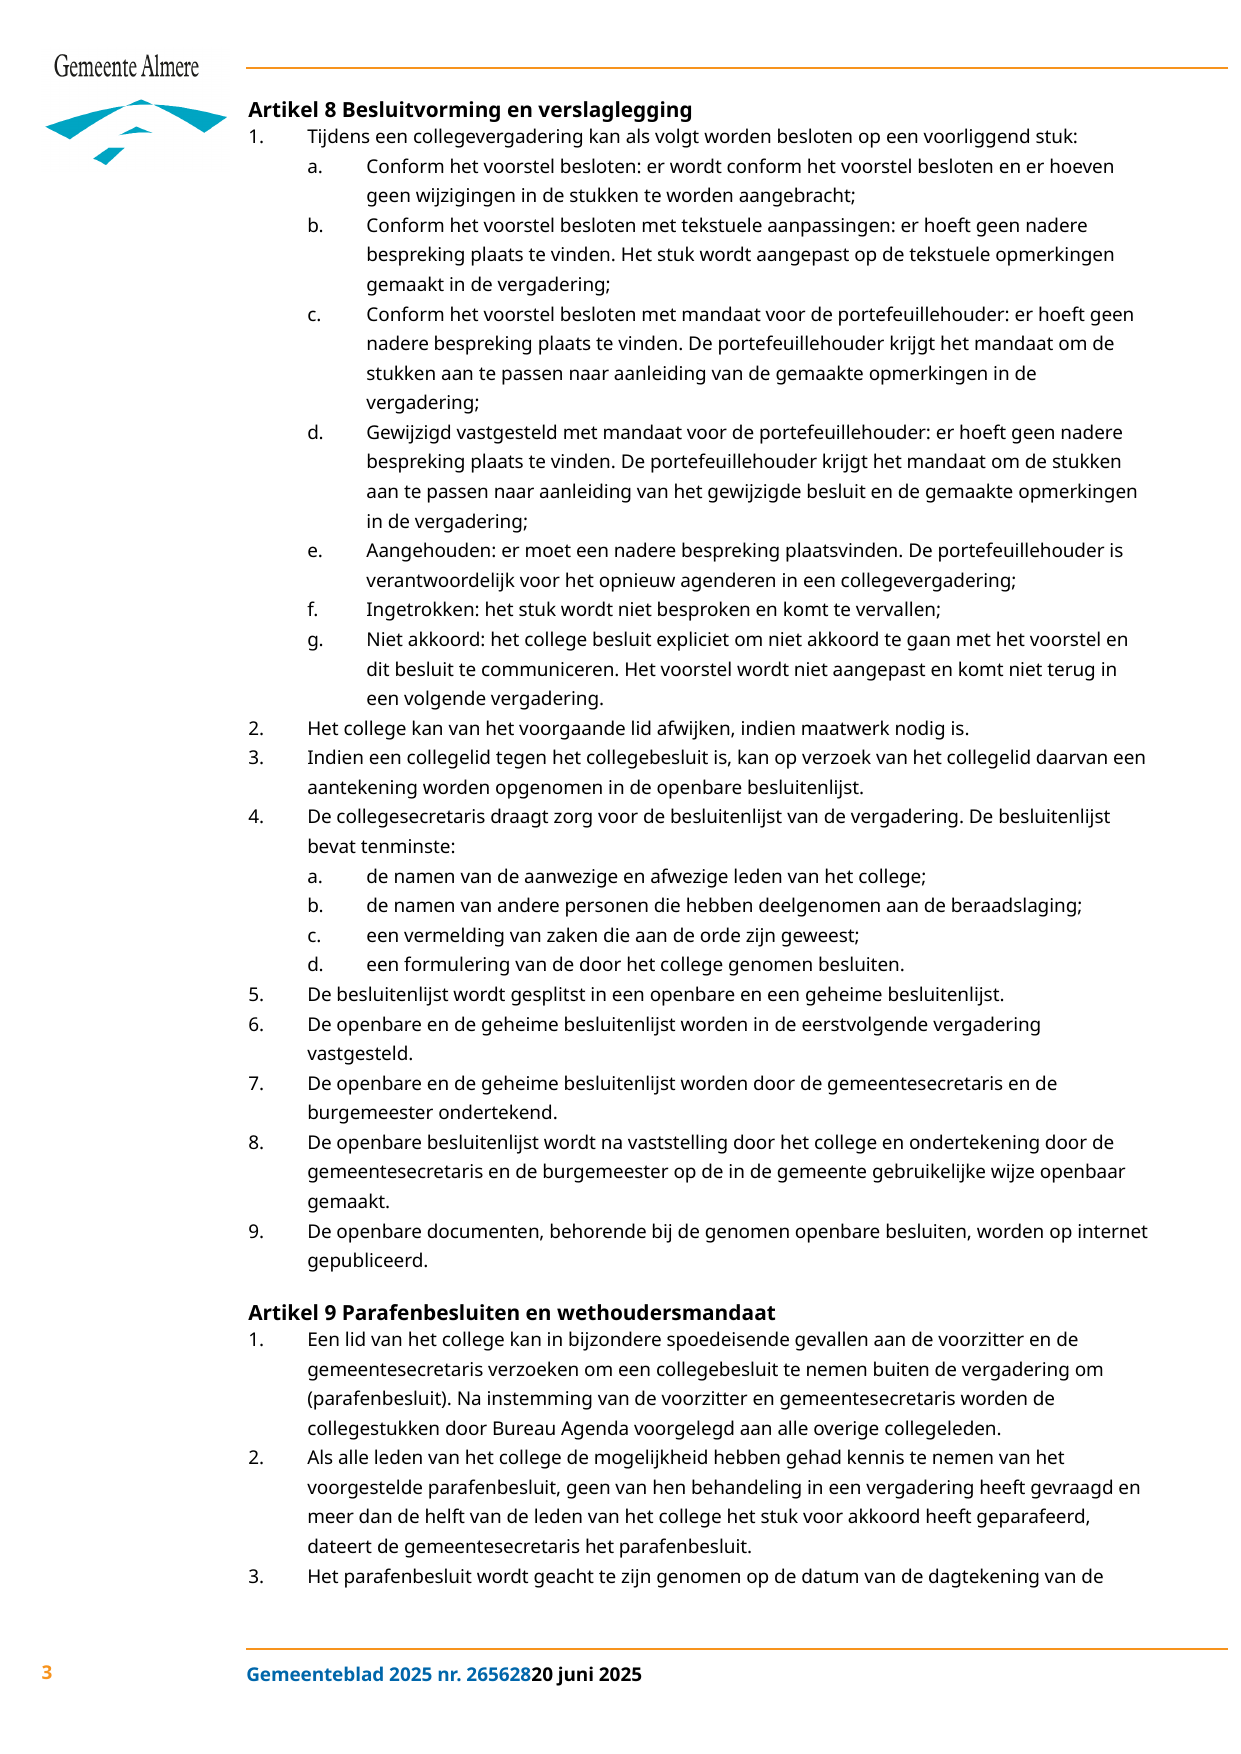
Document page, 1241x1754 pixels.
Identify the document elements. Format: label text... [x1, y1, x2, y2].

list Conform het voorstel besloten met mandaat voor de portefeuillehouder: er hoeft geen nadere bespreking plaats te vinden. De portefeuillehouder krijgt het mandaat om de stukken aan te passen naar aanleiding van de gemaakte opmerkingen in de vergadering; [307, 301, 1152, 415]
list De openbare besluitenlijst wordt na vaststelling door het college en ondertekening door de gemeentesecretaris en de burgemeester op de in de gemeente gebruikelijke wijze openbaar gemaakt. [248, 1129, 1152, 1214]
list De openbare en de geheime besluitenlijst worden in de eerstvolgende vergadering vastgesteld. [248, 1011, 1152, 1066]
list Een lid van het college kan in bijzondere spoedeisende gevallen aan de voorzitter en de gemeentesecretaris verzoeken om een collegebesluit te nemen buiten de vergadering om (parafenbesluit). Na instemming van de voorzitter en gemeentesecretaris worden de collegestukken door Bureau Agenda voorgelegd aan alle overige collegeleden. [248, 1326, 1152, 1441]
list de namen van de aanwezige en afwezige leden van het college; [307, 863, 1152, 888]
list De openbare en de geheime besluitenlijst worden door de gemeentesecretaris en de burgemeester ondertekend. [248, 1070, 1152, 1125]
list Tijdens een collegevergadering kan als volgt worden besloten op een voorliggend stuk: [248, 123, 1152, 149]
list Het parafenbesluit wordt geacht te zijn genomen op de datum van de dagtekening van de [248, 1563, 1152, 1589]
list Indien een collegelid tegen het collegebesluit is, kan op verzoek van het collegelid daarvan een aantekening worden opgenomen in de openbare besluitenlijst. [248, 744, 1152, 800]
text Artikel 9 Parafenbesluiten en wethoudersmandaat [248, 1298, 1152, 1326]
list de namen van andere personen die hebben deelgenomen aan de beraadslaging; [307, 892, 1152, 918]
list Ingetrokken: het stuk wordt niet besproken en komt te vervallen; [307, 597, 1152, 622]
list Als alle leden van het college de mogelijkheid hebben gehad kennis te nemen van het voorgestelde parafenbesluit, geen van hen behandeling in een vergadering heeft gevraagd en meer dan de helft van de leden van het college het stuk voor akkoord heeft geparafeerd, dateert de gemeentesecretaris het parafenbesluit. [248, 1444, 1152, 1559]
list Het college kan van het voorgaande lid afwijken, indien maatwerk nodig is. [248, 715, 1152, 741]
list Conform het voorstel besloten met tekstuele aanpassingen: er hoeft geen nadere bespreking plaats te vinden. Het stuk wordt aangepast op de tekstuele opmerkingen gemaakt in de vergadering; [307, 212, 1152, 297]
list Niet akkoord: het college besluit expliciet om niet akkoord te gaan met het voorstel en dit besluit te communiceren. Het voorstel wordt niet aangepast en komt niet terug in een volgende vergadering. [307, 626, 1152, 711]
list een vermelding van zaken die aan de orde zijn geweest; [307, 922, 1152, 948]
list Aangehouden: er moet een nadere bespreking plaatsvinden. De portefeuillehouder is verantwoordelijk voor het opnieuw agenderen in een collegevergadering; [307, 537, 1152, 593]
list een formulering van de door het college genomen besluiten. [307, 952, 1152, 977]
list Gewijzigd vastgesteld met mandaat voor de portefeuillehouder: er hoeft geen nadere bespreking plaats te vinden. De portefeuillehouder krijgt het mandaat om de stukken aan te passen naar aanleiding van het gewijzigde besluit en de gemaakte opmerkingen in de vergadering; [307, 419, 1152, 533]
picture [41, 47, 231, 172]
list De collegesecretaris draagt zorg voor de besluitenlijst van de vergadering. De besluitenlijst bevat tenminste: [248, 804, 1152, 859]
list De besluitenlijst wordt gesplitst in een openbare en een geheime besluitenlijst. [248, 981, 1152, 1007]
text Artikel 8 Besluitvorming en verslaglegging [248, 95, 1152, 123]
list Conform het voorstel besloten: er wordt conform het voorstel besloten en er hoeven geen wijzigingen in de stukken te worden aangebracht; [307, 153, 1152, 208]
list De openbare documenten, behorende bij de genomen openbare besluiten, worden op internet gepubliceerd. [248, 1218, 1152, 1273]
